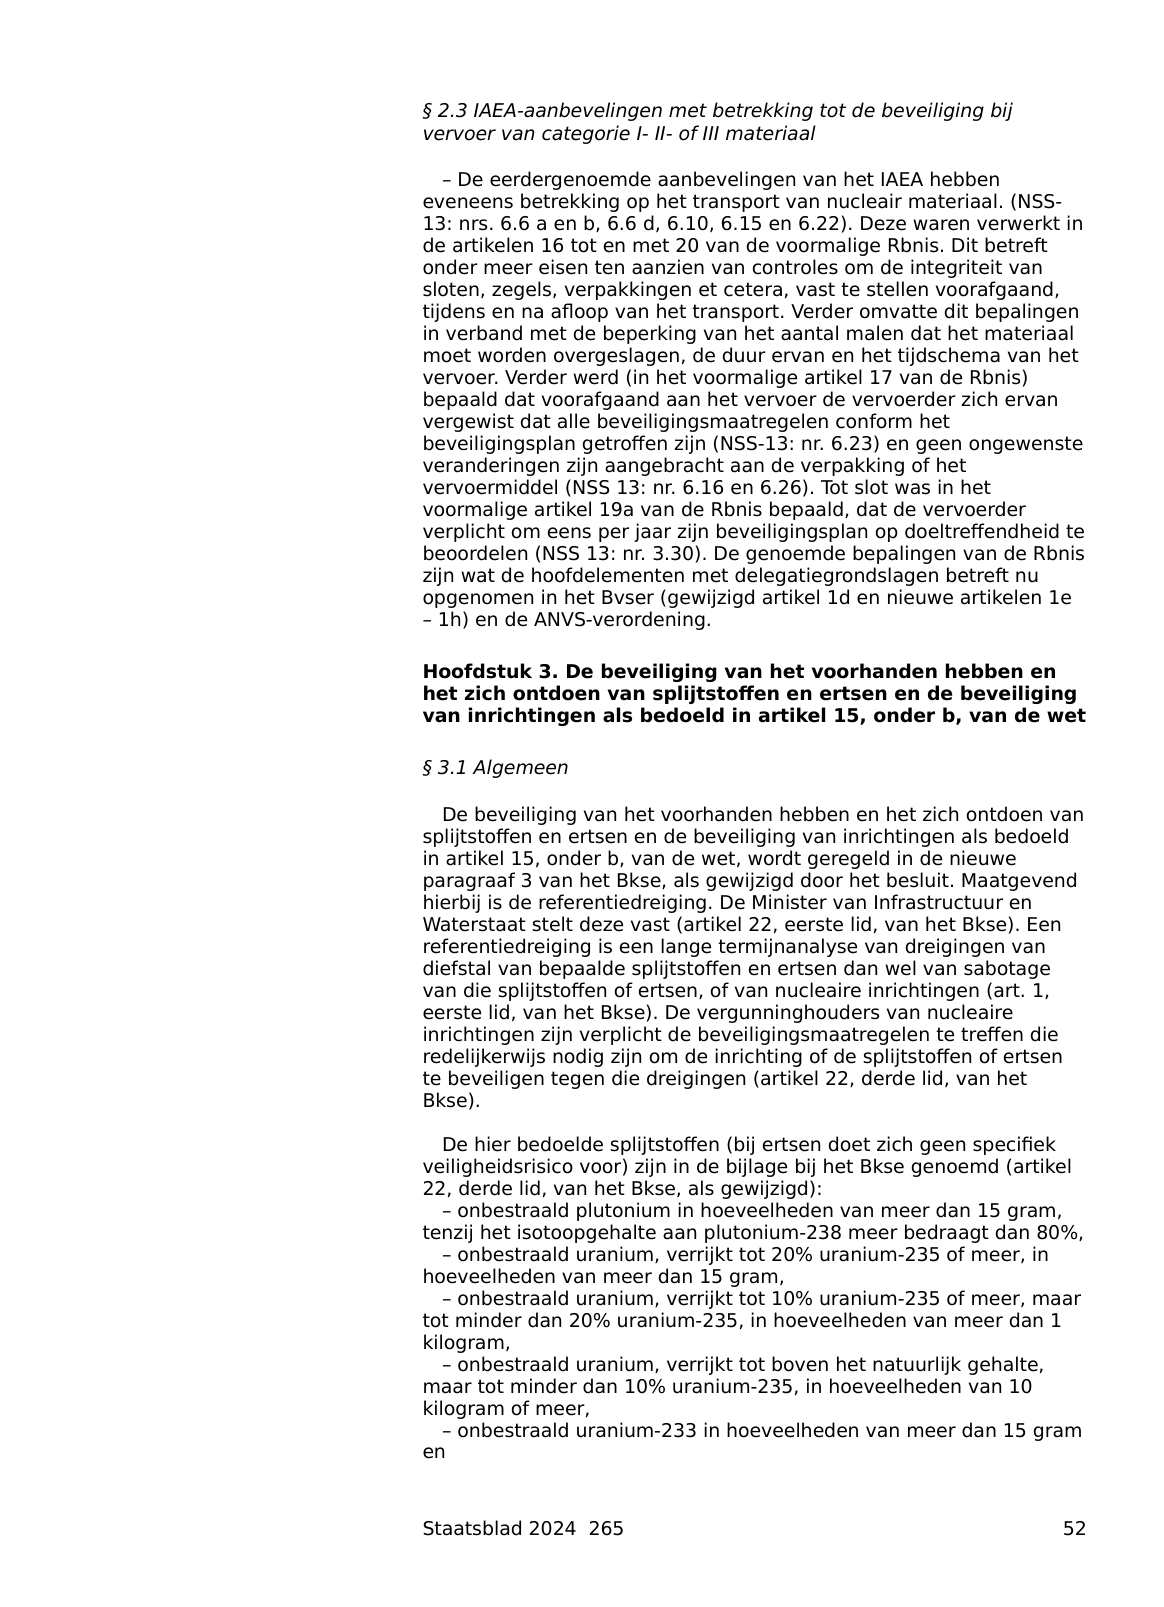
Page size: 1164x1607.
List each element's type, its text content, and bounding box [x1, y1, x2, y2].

text – De eerdergenoemde aanbevelingen van het IAEA hebben eveneens betrekking op het transport van nucleair materiaal. (NSS-13: nrs. 6.6 a en b, 6.6 d, 6.10, 6.15 en 6.22). Deze waren verwerkt in de artikelen 16 tot en met 20 van de voormalige Rbnis. Dit betreft onder meer eisen ten aanzien van controles om de integriteit van sloten, zegels, verpakkingen et cetera, vast te stellen voorafgaand, tijdens en na afloop van het transport. Verder omvatte dit bepalingen in verband met de beperking van het aantal malen dat het materiaal moet worden overgeslagen, de duur ervan en het tijdschema van het vervoer. Verder werd (in het voormalige artikel 17 van de Rbnis) bepaald dat voorafgaand aan het vervoer de vervoerder zich ervan vergewist dat alle beveiligingsmaatregelen conform het beveiligingsplan getroffen zijn (NSS-13: nr. 6.23) en geen ongewenste veranderingen zijn aangebracht aan de verpakking of het vervoermiddel (NSS 13: nr. 6.16 en 6.26). Tot slot was in het voormalige artikel 19a van de Rbnis bepaald, dat de vervoerder verplicht om eens per jaar zijn beveiligingsplan op doeltreffendheid te beoordelen (NSS 13: nr. 3.30). De genoemde bepalingen van de Rbnis zijn wat de hoofdelementen met delegatiegrondslagen betreft nu opgenomen in het Bvser (gewijzigd artikel 1d en nieuwe artikelen 1e – 1h) en de ANVS-verordening. [422, 169, 1087, 631]
text – onbestraald uranium, verrijkt tot 10% uranium-235 of meer, maar tot minder dan 20% uranium-235, in hoeveelheden van meer dan 1 kilogram, [422, 1288, 1087, 1353]
text De hier bedoelde splijtstoffen (bij ertsen doet zich geen specifiek veiligheidsrisico voor) zijn in de bijlage bij het Bkse genoemd (artikel 22, derde lid, van het Bkse, als gewijzigd): [422, 1134, 1087, 1200]
subtitle § 3.1 Algemeen [422, 757, 1087, 779]
text De beveiliging van het voorhanden hebben en het zich ontdoen van splijtstoffen en ertsen en de beveiliging van inrichtingen als bedoeld in artikel 15, onder b, van de wet, wordt geregeld in de nieuwe paragraaf 3 van het Bkse, als gewijzigd door het besluit. Maatgevend hierbij is de referentiedreiging. De Minister van Infrastructuur en Waterstaat stelt deze vast (artikel 22, eerste lid, van het Bkse). Een referentiedreiging is een lange termijnanalyse van dreigingen van diefstal van bepaalde splijtstoffen en ertsen dan wel van sabotage van die splijtstoffen of ertsen, of van nucleaire inrichtingen (art. 1, eerste lid, van het Bkse). De vergunninghouders van nucleaire inrichtingen zijn verplicht de beveiligingsmaatregelen te treffen die redelijkerwijs nodig zijn om de inrichting of de splijtstoffen of ertsen te beveiligen tegen die dreigingen (artikel 22, derde lid, van het Bkse). [422, 804, 1087, 1112]
subtitle § 2.3 IAEA-aanbevelingen met betrekking tot de beveiliging bij vervoer van categorie I- II- of III materiaal [422, 100, 1087, 144]
text – onbestraald uranium-233 in hoeveelheden van meer dan 15 gram en [422, 1419, 1087, 1463]
subtitle Hoofdstuk 3. De beveiliging van het voorhanden hebben en het zich ontdoen van splijtstoffen en ertsen en de beveiliging van inrichtingen als bedoeld in artikel 15, onder b, van de wet [422, 661, 1087, 727]
text – onbestraald uranium, verrijkt tot 20% uranium-235 of meer, in hoeveelheden van meer dan 15 gram, [422, 1244, 1087, 1288]
text – onbestraald uranium, verrijkt tot boven het natuurlijk gehalte, maar tot minder dan 10% uranium-235, in hoeveelheden van 10 kilogram of meer, [422, 1353, 1087, 1419]
text – onbestraald plutonium in hoeveelheden van meer dan 15 gram, tenzij het isotoopgehalte aan plutonium-238 meer bedraagt dan 80%, [422, 1200, 1087, 1244]
